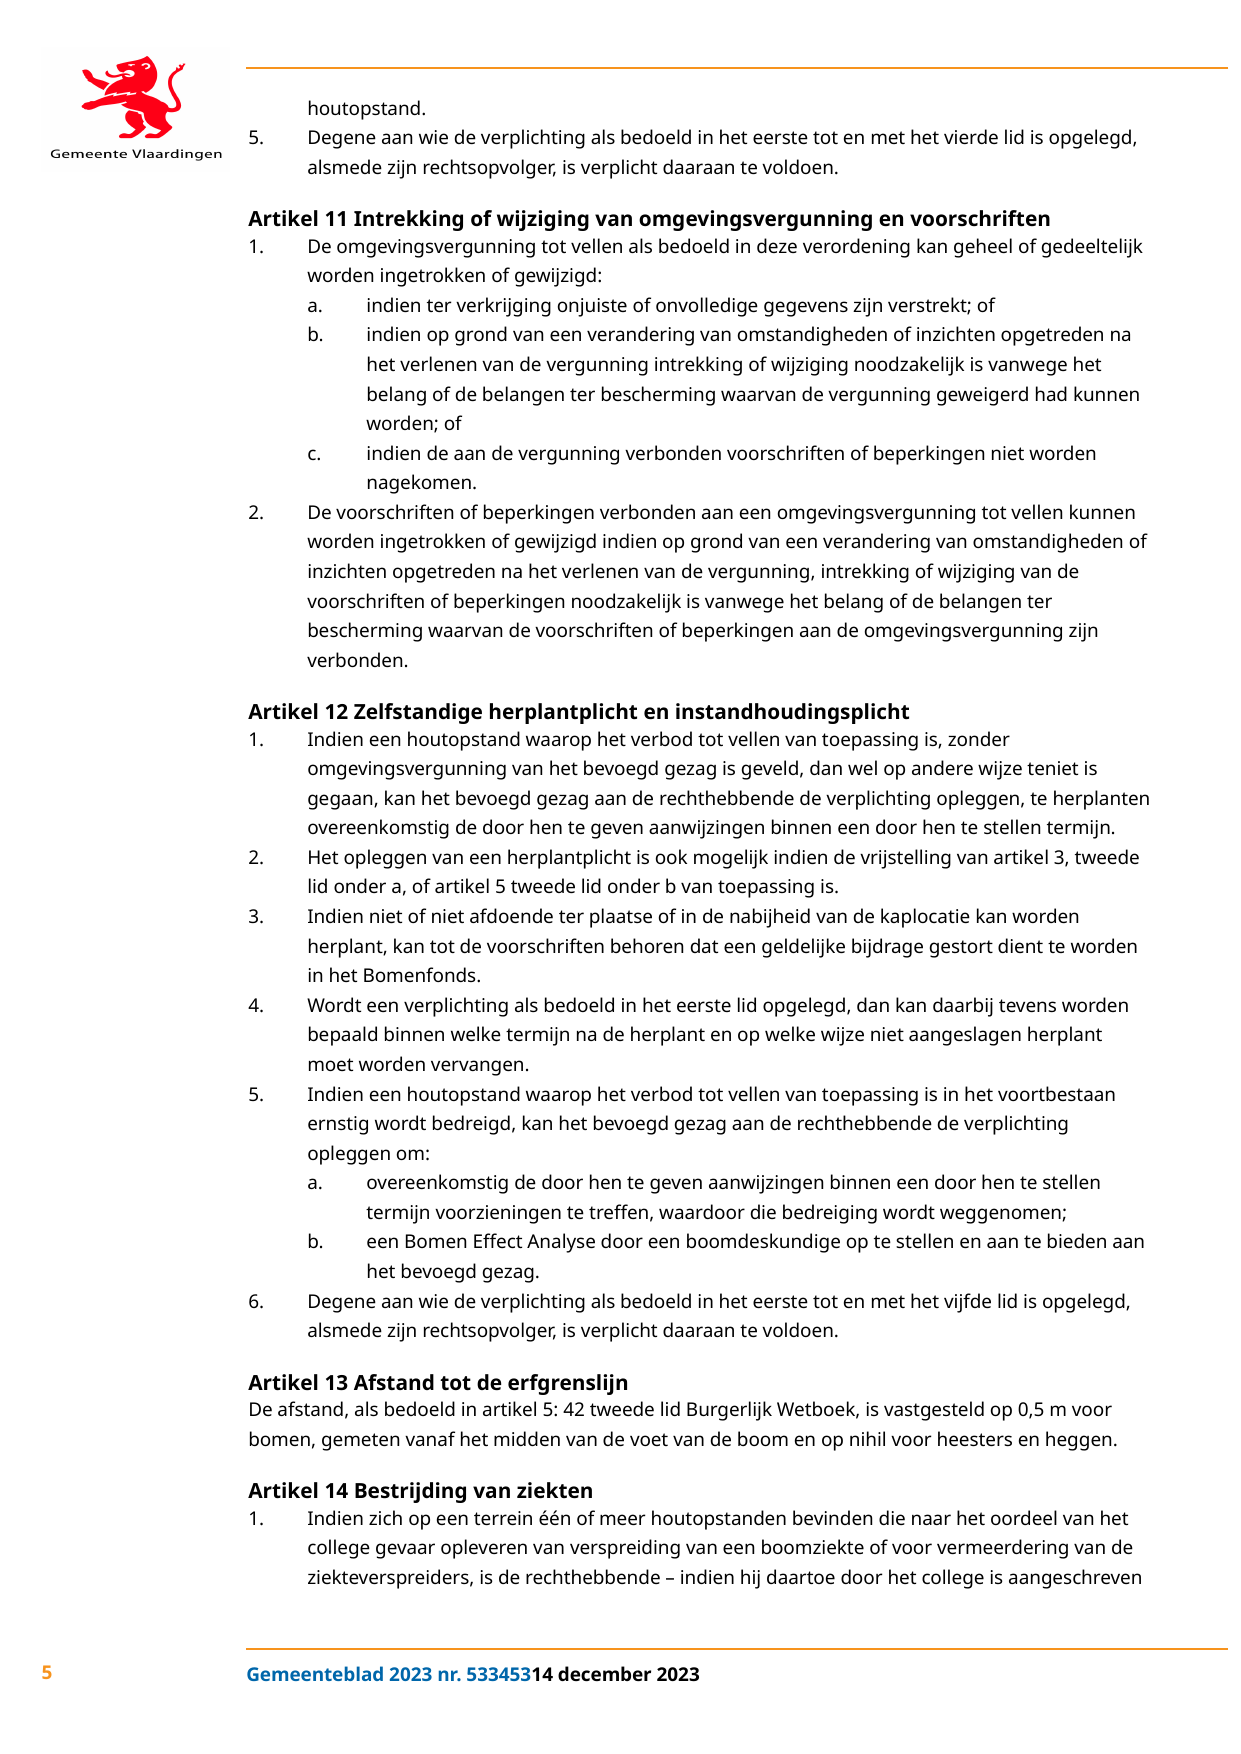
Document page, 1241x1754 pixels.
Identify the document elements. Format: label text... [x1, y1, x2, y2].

list Het opleggen van een herplantplicht is ook mogelijk indien de vrijstelling van artikel 3, tweede lid onder a, of artikel 5 tweede lid onder b van toepassing is. [248, 844, 1152, 899]
list indien de aan de vergunning verbonden voorschriften of beperkingen niet worden nagekomen. [307, 440, 1152, 495]
list Wordt een verplichting als bedoeld in het eerste lid opgelegd, dan kan daarbij tevens worden bepaald binnen welke termijn na de herplant en op welke wijze niet aangeslagen herplant moet worden vervangen. [248, 992, 1152, 1077]
list Degene aan wie de verplichting als bedoeld in het eerste tot en met het vierde lid is opgelegd, alsmede zijn rechtsopvolger, is verplicht daaraan te voldoen. [248, 124, 1152, 180]
list een Bomen Effect Analyse door een boomdeskundige op te stellen en aan te bieden aan het bevoegd gezag. [307, 1229, 1152, 1284]
picture [41, 47, 231, 172]
text De afstand, als bedoeld in artikel 5: 42 tweede lid Burgerlijk Wetboek, is vastgesteld op 0,5 m voor bomen, gemeten vanaf het midden van de voet van de boom en op nihil voor heesters en heggen. [248, 1396, 1152, 1452]
list houtopstand. [248, 95, 1152, 121]
text Artikel 13 Afstand tot de erfgrenslijn [248, 1368, 1152, 1396]
list Indien een houtopstand waarop het verbod tot vellen van toepassing is, zonder omgevingsvergunning van het bevoegd gezag is geveld, dan wel op andere wijze teniet is gegaan, kan het bevoegd gezag aan de rechthebbende de verplichting opleggen, te herplanten overeenkomstig de door hen te geven aanwijzingen binnen een door hen te stellen termijn. [248, 726, 1152, 840]
list Indien een houtopstand waarop het verbod tot vellen van toepassing is in het voortbestaan ernstig wordt bedreigd, kan het bevoegd gezag aan de rechthebbende de verplichting opleggen om: [248, 1081, 1152, 1166]
text Artikel 11 Intrekking of wijziging van omgevingsvergunning en voorschriften [248, 204, 1152, 233]
list Indien niet of niet afdoende ter plaatse of in de nabijheid van de kaplocatie kan worden herplant, kan tot de voorschriften behoren dat een geldelijke bijdrage gestort dient te worden in het Bomenfonds. [248, 903, 1152, 988]
list overeenkomstig de door hen te geven aanwijzingen binnen een door hen te stellen termijn voorzieningen te treffen, waardoor die bedreiging wordt weggenomen; [307, 1169, 1152, 1225]
list indien op grond van een verandering van omstandigheden of inzichten opgetreden na het verlenen van de vergunning intrekking of wijziging noodzakelijk is vanwege het belang of de belangen ter bescherming waarvan de vergunning geweigerd had kunnen worden; of [307, 322, 1152, 436]
list De voorschriften of beperkingen verbonden aan een omgevingsvergunning tot vellen kunnen worden ingetrokken of gewijzigd indien op grond van een verandering van omstandigheden of inzichten opgetreden na het verlenen van de vergunning, intrekking of wijziging van de voorschriften of beperkingen noodzakelijk is vanwege het belang of de belangen ter bescherming waarvan de voorschriften of beperkingen aan de omgevingsvergunning zijn verbonden. [248, 499, 1152, 673]
list Degene aan wie de verplichting als bedoeld in het eerste tot en met het vijfde lid is opgelegd, alsmede zijn rechtsopvolger, is verplicht daaraan te voldoen. [248, 1288, 1152, 1343]
text Artikel 14 Bestrijding van ziekten [248, 1476, 1152, 1505]
list De omgevingsvergunning tot vellen als bedoeld in deze verordening kan geheel of gedeeltelijk worden ingetrokken of gewijzigd: [248, 233, 1152, 288]
list indien ter verkrijging onjuiste of onvolledige gegevens zijn verstrekt; of [307, 292, 1152, 318]
list Indien zich op een terrein één of meer houtopstanden bevinden die naar het oordeel van het college gevaar opleveren van verspreiding van een boomziekte of voor vermeerdering van de ziekteverspreiders, is de rechthebbende – indien hij daartoe door het college is aangeschreven [248, 1505, 1152, 1590]
text Artikel 12 Zelfstandige herplantplicht en instandhoudingsplicht [248, 697, 1152, 726]
